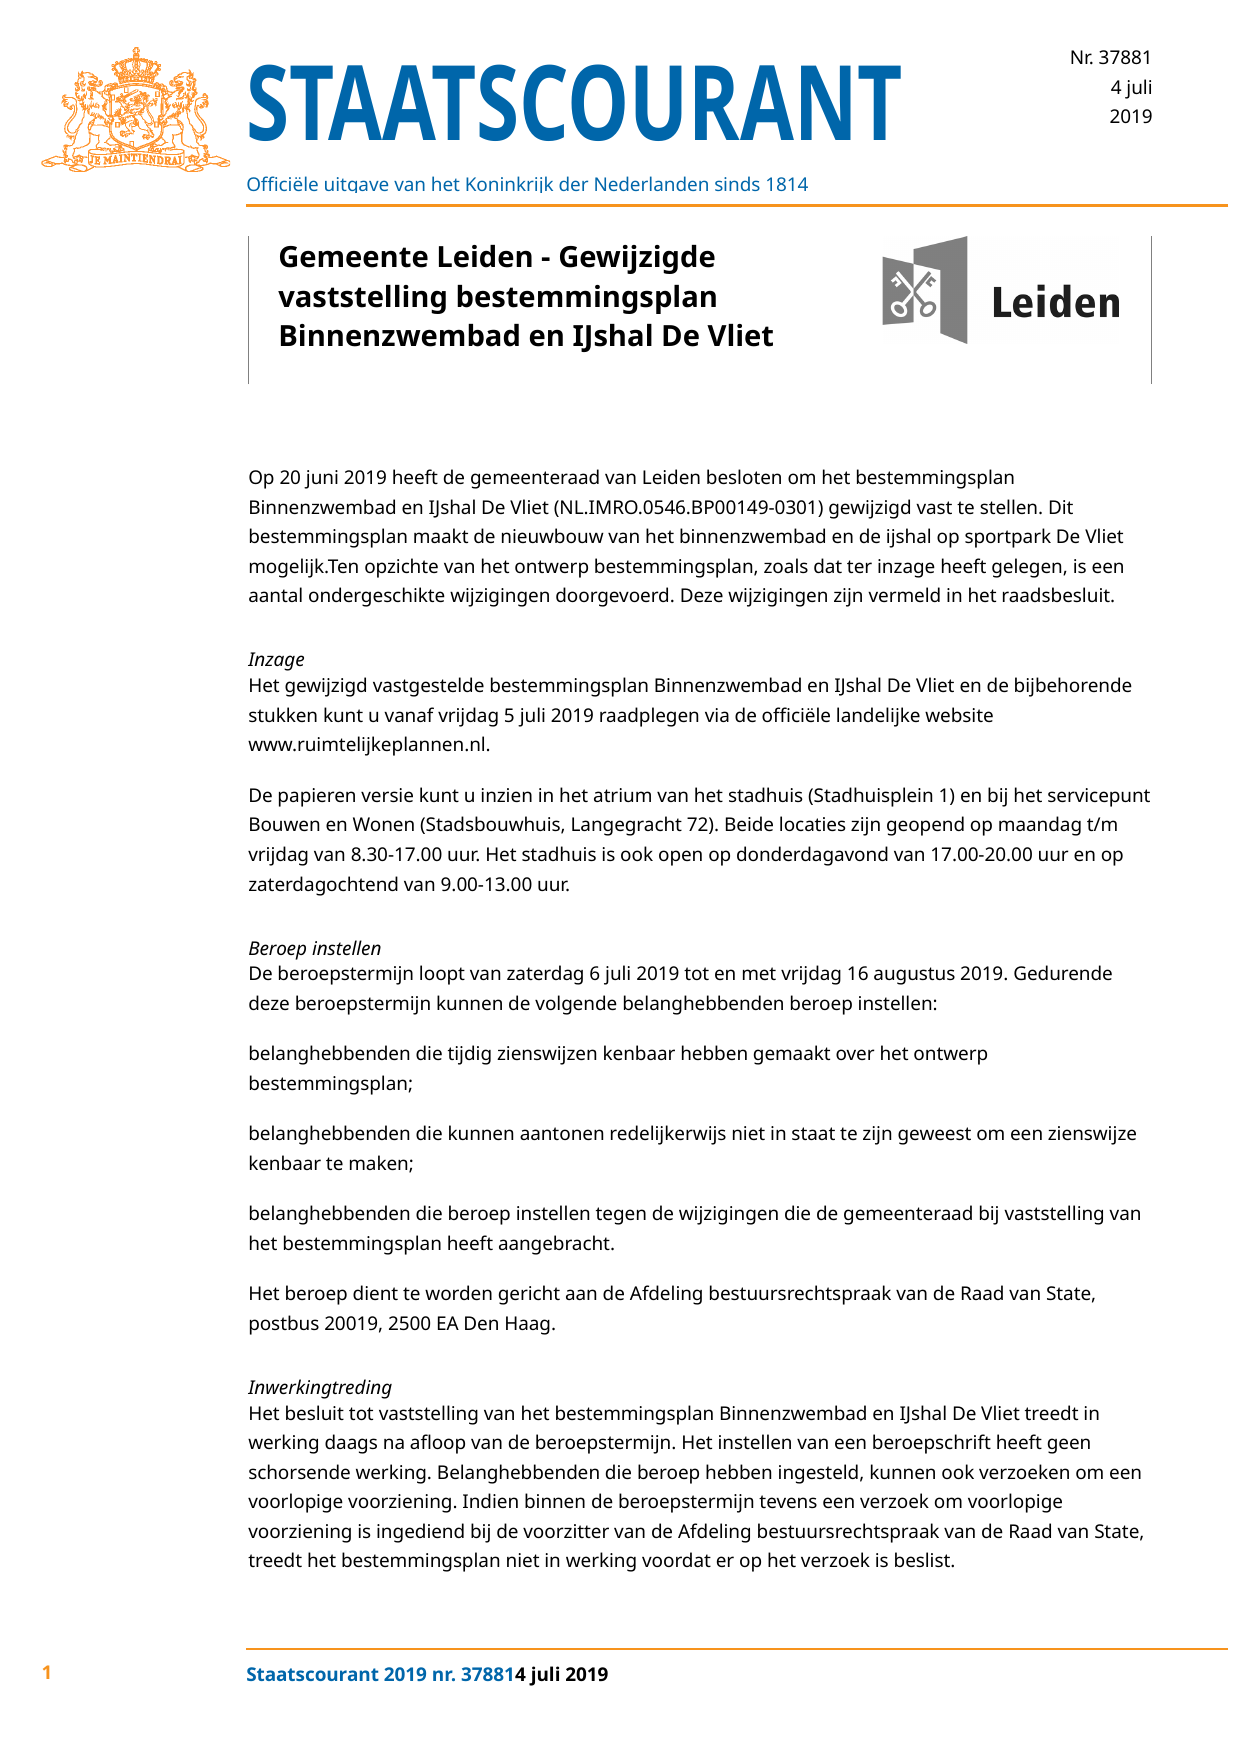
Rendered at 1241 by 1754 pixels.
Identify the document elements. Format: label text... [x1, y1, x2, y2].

table_header Gemeente Leiden - Gewijzigde vaststelling bestemmingsplan Binnenzwembad en IJshal De Vliet [249, 236, 850, 384]
text Het besluit tot vaststelling van het bestemmingsplan Binnenzwembad en IJshal De Vliet treedt in werking daags na afloop van de beroepstermijn. Het instellen van een beroepschrift heeft geen schorsende werking. Belanghebbenden die beroep hebben ingesteld, kunnen ook verzoeken om een voorlopige voorziening. Indien binnen de beroepstermijn tevens een verzoek om voorlopige voorziening is ingediend bij de voorzitter van de Afdeling bestuursrechtspraak van de Raad van State, treedt het bestemmingsplan niet in werking voordat er op het verzoek is beslist. [248, 1400, 1152, 1573]
picture [41, 47, 231, 172]
text Het gewijzigd vastgestelde bestemmingsplan Binnenzwembad en IJshal De Vliet en de bijbehorende stukken kunt u vanaf vrijdag 5 juli 2019 raadplegen via de officiële landelijke website www.ruimtelijkeplannen.nl. [248, 672, 1152, 757]
text Het beroep dient te worden gericht aan de Afdeling bestuursrechtspraak van de Raad van State, postbus 20019, 2500 EA Den Haag. [248, 1280, 1152, 1336]
text De beroepstermijn loopt van zaterdag 6 juli 2019 tot en met vrijdag 16 augustus 2019. Gedurende deze beroepstermijn kunnen de volgende belanghebbenden beroep instellen: [248, 960, 1152, 1016]
text Beroep instellen [248, 935, 1152, 960]
text Op 20 juni 2019 heeft de gemeenteraad van Leiden besloten om het bestemmingsplan Binnenzwembad en IJshal De Vliet (NL.IMRO.0546.BP00149-0301) gewijzigd vast te stellen. Dit bestemmingsplan maakt de nieuwbouw van het binnenzwembad en de ijshal op sportpark De Vliet mogelijk.Ten opzichte van het ontwerp bestemmingsplan, zoals dat ter inzage heeft gelegen, is een aantal ondergeschikte wijzigingen doorgevoerd. Deze wijzigingen zijn vermeld in het raadsbesluit. [248, 464, 1152, 608]
picture [882, 236, 1119, 344]
text belanghebbenden die beroep instellen tegen de wijzigingen die de gemeenteraad bij vaststelling van het bestemmingsplan heeft aangebracht. [248, 1200, 1152, 1256]
text belanghebbenden die tijdig zienswijzen kenbaar hebben gemaakt over het ontwerp bestemmingsplan; [248, 1040, 1152, 1096]
text belanghebbenden die kunnen aantonen redelijkerwijs niet in staat te zijn geweest om een zienswijze kenbaar te maken; [248, 1120, 1152, 1176]
table_header [850, 236, 1151, 384]
text De papieren versie kunt u inzien in het atrium van het stadhuis (Stadhuisplein 1) en bij het servicepunt Bouwen en Wonen (Stadsbouwhuis, Langegracht 72). Beide locaties zijn geopend op maandag t/m vrijdag van 8.30-17.00 uur. Het stadhuis is ook open op donderdagavond van 17.00-20.00 uur en op zaterdagochtend van 9.00-13.00 uur. [248, 782, 1152, 896]
text Inwerkingtreding [248, 1374, 1152, 1400]
text Inzage [248, 647, 1152, 672]
